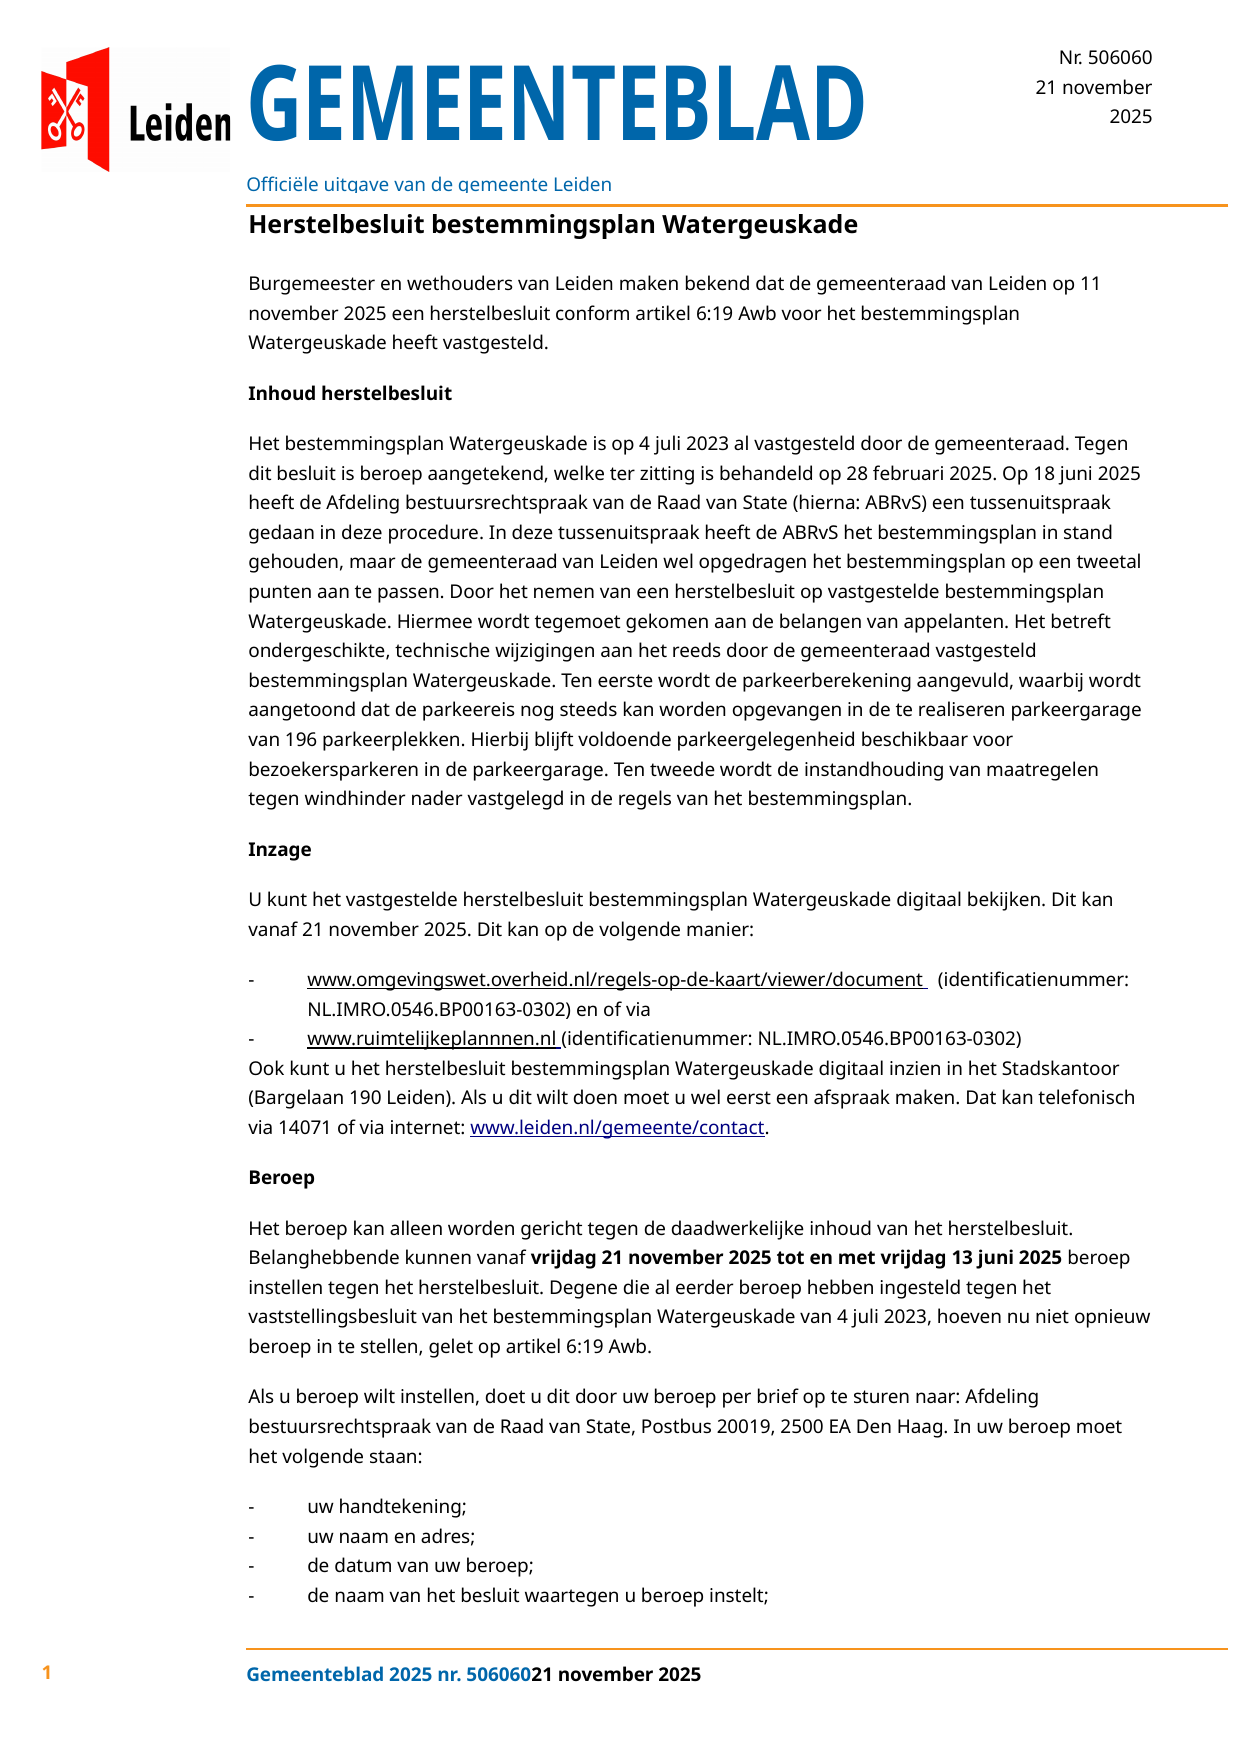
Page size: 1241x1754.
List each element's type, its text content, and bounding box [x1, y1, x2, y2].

text Herstelbesluit bestemmingsplan Watergeuskade [248, 207, 1152, 241]
text Inhoud herstelbesluit [248, 380, 1152, 406]
list uw naam en adres; [248, 1523, 1152, 1548]
text Het beroep kan alleen worden gericht tegen de daadwerkelijke inhoud van het herstelbesluit. Belanghebbende kunnen vanaf vrijdag 21 november 2025 tot en met vrijdag 13 juni 2025 beroep instellen tegen het herstelbesluit. Degene die al eerder beroep hebben ingesteld tegen het vaststellingsbesluit van het bestemmingsplan Watergeuskade van 4 juli 2023, hoeven nu niet opnieuw beroep in te stellen, gelet op artikel 6:19 Awb. [248, 1215, 1152, 1359]
list de naam van het besluit waartegen u beroep instelt; [248, 1582, 1152, 1608]
text Het bestemmingsplan Watergeuskade is op 4 juli 2023 al vastgesteld door de gemeenteraad. Tegen dit besluit is beroep aangetekend, welke ter zitting is behandeld op 28 februari 2025. Op 18 juni 2025 heeft de Afdeling bestuursrechtspraak van de Raad van State (hierna: ABRvS) een tussenuitspraak gedaan in deze procedure. In deze tussenuitspraak heeft de ABRvS het bestemmingsplan in stand gehouden, maar de gemeenteraad van Leiden wel opgedragen het bestemmingsplan op een tweetal punten aan te passen. Door het nemen van een herstelbesluit op vastgestelde bestemmingsplan Watergeuskade. Hiermee wordt tegemoet gekomen aan de belangen van appelanten. Het betreft ondergeschikte, technische wijzigingen aan het reeds door de gemeenteraad vastgesteld bestemmingsplan Watergeuskade. Ten eerste wordt de parkeerberekening aangevuld, waarbij wordt aangetoond dat de parkeereis nog steeds kan worden opgevangen in de te realiseren parkeergarage van 196 parkeerplekken. Hierbij blijft voldoende parkeergelegenheid beschikbaar voor bezoekersparkeren in de parkeergarage. Ten tweede wordt de instandhouding van maatregelen tegen windhinder nader vastgelegd in de regels van het bestemmingsplan. [248, 430, 1152, 811]
list de datum van uw beroep; [248, 1552, 1152, 1578]
list uw handtekening; [248, 1493, 1152, 1519]
text Ook kunt u het herstelbesluit bestemmingsplan Watergeuskade digitaal inzien in het Stadskantoor (Bargelaan 190 Leiden). Als u dit wilt doen moet u wel eerst een afspraak maken. Dat kan telefonisch via 14071 of via internet: www.leiden.nl/gemeente/contact. [248, 1055, 1152, 1140]
list www.ruimtelijkeplannnen.nl (identificatienummer: NL.IMRO.0546.BP00163-0302) [248, 1025, 1152, 1051]
list www.omgevingswet.overheid.nl/regels-op-de-kaart/viewer/document (identificatienummer: NL.IMRO.0546.BP00163-0302) en of via [248, 966, 1152, 1021]
text Inzage [248, 836, 1152, 861]
text Beroep [248, 1164, 1152, 1190]
text U kunt het vastgestelde herstelbesluit bestemmingsplan Watergeuskade digitaal bekijken. Dit kan vanaf 21 november 2025. Dit kan op de volgende manier: [248, 886, 1152, 941]
text Als u beroep wilt instellen, doet u dit door uw beroep per brief op te sturen naar: Afdeling bestuursrechtspraak van de Raad van State, Postbus 20019, 2500 EA Den Haag. In uw beroep moet het volgende staan: [248, 1384, 1152, 1468]
picture [41, 47, 231, 172]
text Burgemeester en wethouders van Leiden maken bekend dat de gemeenteraad van Leiden op 11 november 2025 een herstelbesluit conform artikel 6:19 Awb voor het bestemmingsplan Watergeuskade heeft vastgesteld. [248, 270, 1152, 355]
